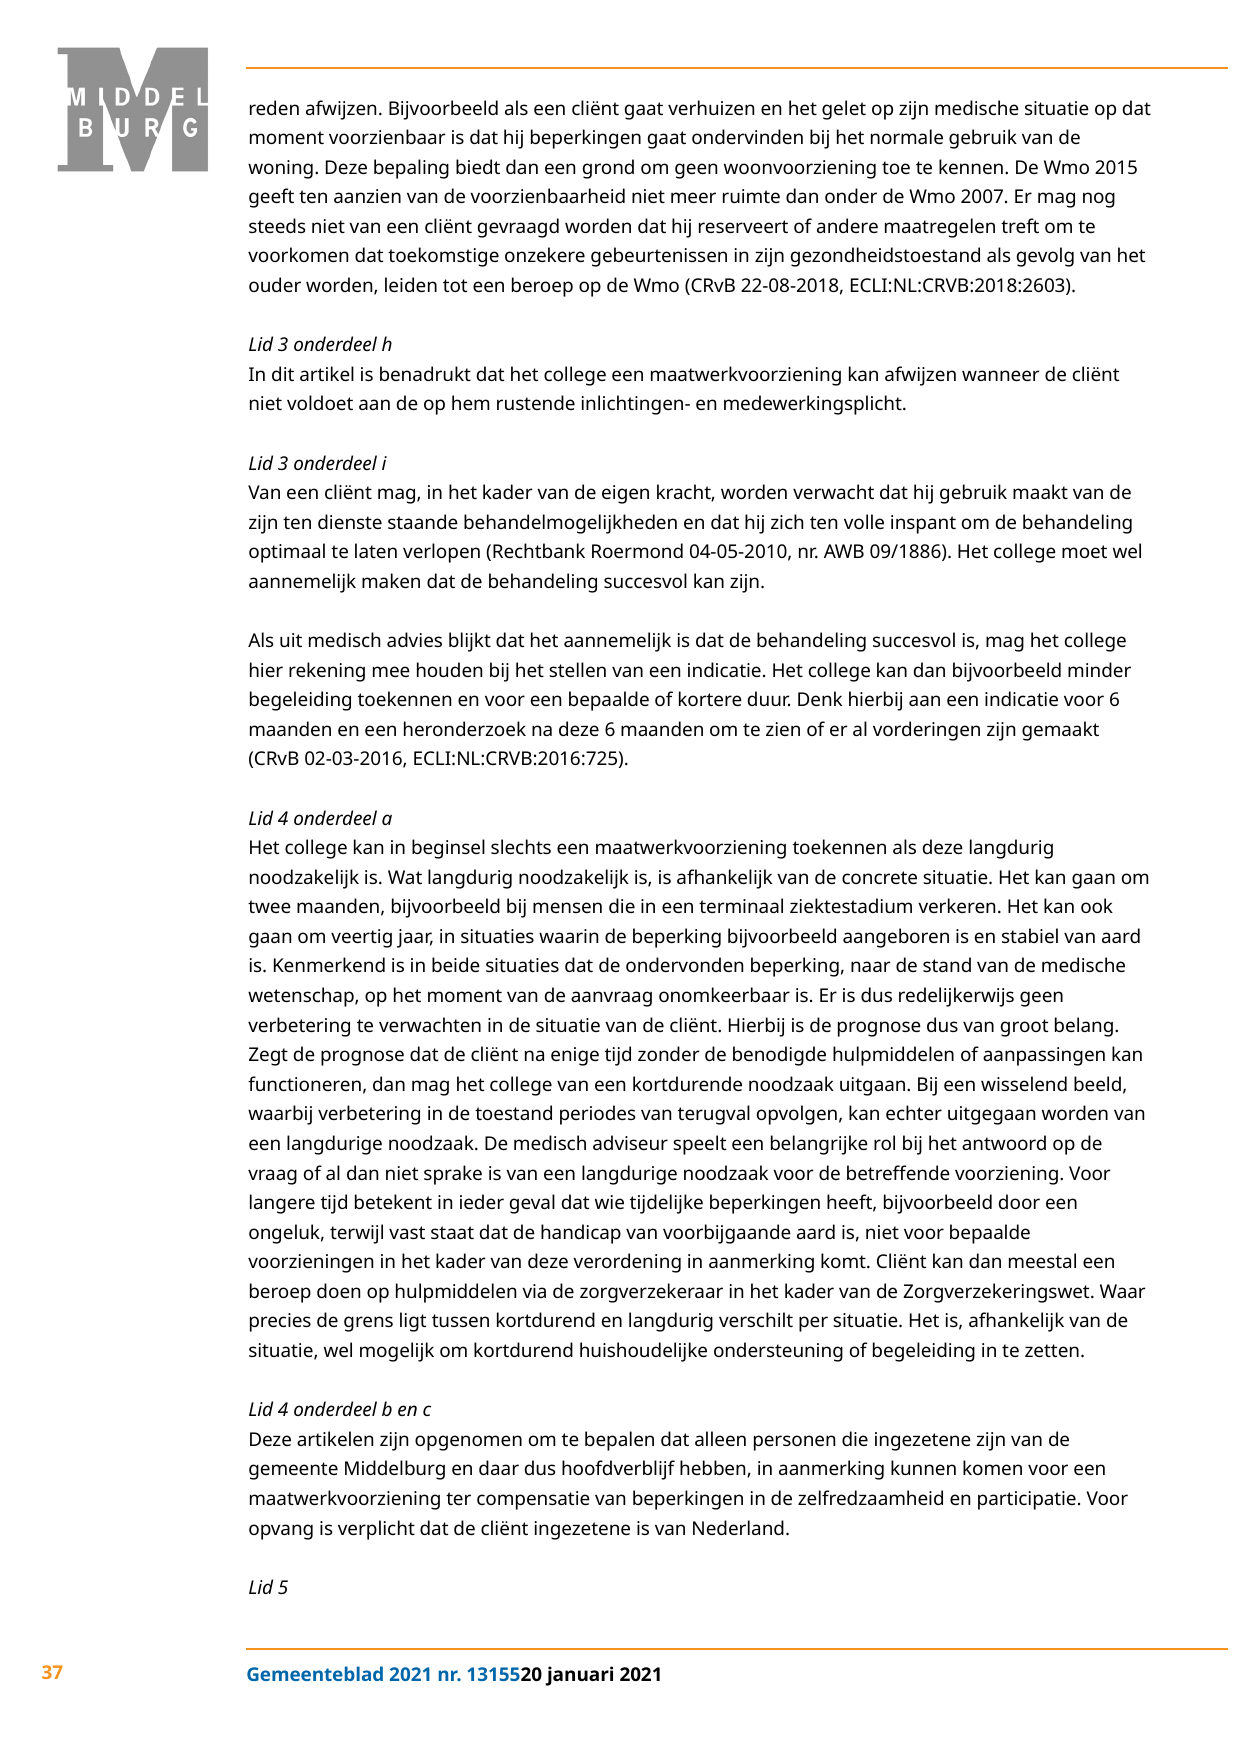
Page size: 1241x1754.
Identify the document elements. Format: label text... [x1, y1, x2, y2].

text reden afwijzen. Bijvoorbeeld als een cliënt gaat verhuizen en het gelet op zijn medische situatie op dat moment voorzienbaar is dat hij beperkingen gaat ondervinden bij het normale gebruik van de woning. Deze bepaling biedt dan een grond om geen woonvoorziening toe te kennen. De Wmo 2015 geeft ten aanzien van de voorzienbaarheid niet meer ruimte dan onder de Wmo 2007. Er mag nog steeds niet van een cliënt gevraagd worden dat hij reserveert of andere maatregelen treft om te voorkomen dat toekomstige onzekere gebeurtenissen in zijn gezondheidstoestand als gevolg van het ouder worden, leiden tot een beroep op de Wmo (CRvB 22-08-2018, ECLI:NL:CRVB:2018:2603). [248, 95, 1152, 298]
text Van een cliënt mag, in het kader van de eigen kracht, worden verwacht dat hij gebruik maakt van de zijn ten dienste staande behandelmogelijkheden en dat hij zich ten volle inspant om de behandeling optimaal te laten verlopen (Rechtbank Roermond 04-05-2010, nr. AWB 09/1886). Het college moet wel aannemelijk maken dat de behandeling succesvol kan zijn. [248, 479, 1152, 594]
text Het college kan in beginsel slechts een maatwerkvoorziening toekennen als deze langdurig noodzakelijk is. Wat langdurig noodzakelijk is, is afhankelijk van de concrete situatie. Het kan gaan om twee maanden, bijvoorbeeld bij mensen die in een terminaal ziektestadium verkeren. Het kan ook gaan om veertig jaar, in situaties waarin de beperking bijvoorbeeld aangeboren is en stabiel van aard is. Kenmerkend is in beide situaties dat de ondervonden beperking, naar de stand van de medische wetenschap, op het moment van de aanvraag onomkeerbaar is. Er is dus redelijkerwijs geen verbetering te verwachten in de situatie van de cliënt. Hierbij is de prognose dus van groot belang. Zegt de prognose dat de cliënt na enige tijd zonder de benodigde hulpmiddelen of aanpassingen kan functioneren, dan mag het college van een kortdurende noodzaak uitgaan. Bij een wisselend beeld, waarbij verbetering in de toestand periodes van terugval opvolgen, kan echter uitgegaan worden van een langdurige noodzaak. De medisch adviseur speelt een belangrijke rol bij het antwoord op de vraag of al dan niet sprake is van een langdurige noodzaak voor de betreffende voorziening. Voor langere tijd betekent in ieder geval dat wie tijdelijke beperkingen heeft, bijvoorbeeld door een ongeluk, terwijl vast staat dat de handicap van voorbijgaande aard is, niet voor bepaalde voorzieningen in het kader van deze verordening in aanmerking komt. Cliënt kan dan meestal een beroep doen op hulpmiddelen via de zorgverzekeraar in het kader van de Zorgverzekeringswet. Waar precies de grens ligt tussen kortdurend en langdurig verschilt per situatie. Het is, afhankelijk van de situatie, wel mogelijk om kortdurend huishoudelijke ondersteuning of begeleiding in te zetten. [248, 834, 1152, 1363]
text Lid 3 onderdeel i [248, 450, 1152, 476]
text Lid 3 onderdeel h [248, 331, 1152, 357]
text In dit artikel is benadrukt dat het college een maatwerkvoorziening kan afwijzen wanneer de cliënt niet voldoet aan de op hem rustende inlichtingen- en medewerkingsplicht. [248, 361, 1152, 416]
text Lid 4 onderdeel b en c [248, 1396, 1152, 1422]
text Lid 4 onderdeel a [248, 805, 1152, 831]
picture [41, 47, 231, 172]
text Als uit medisch advies blijkt dat het aannemelijk is dat de behandeling succesvol is, mag het college hier rekening mee houden bij het stellen van een indicatie. Het college kan dan bijvoorbeeld minder begeleiding toekennen en voor een bepaalde of kortere duur. Denk hierbij aan een indicatie voor 6 maanden en een heronderzoek na deze 6 maanden om te zien of er al vorderingen zijn gemaakt (CRvB 02-03-2016, ECLI:NL:CRVB:2016:725). [248, 627, 1152, 771]
text Lid 5 [248, 1574, 1152, 1600]
text Deze artikelen zijn opgenomen om te bepalen dat alleen personen die ingezetene zijn van de gemeente Middelburg en daar dus hoofdverblijf hebben, in aanmerking kunnen komen voor een maatwerkvoorziening ter compensatie van beperkingen in de zelfredzaamheid en participatie. Voor opvang is verplicht dat de cliënt ingezetene is van Nederland. [248, 1426, 1152, 1541]
